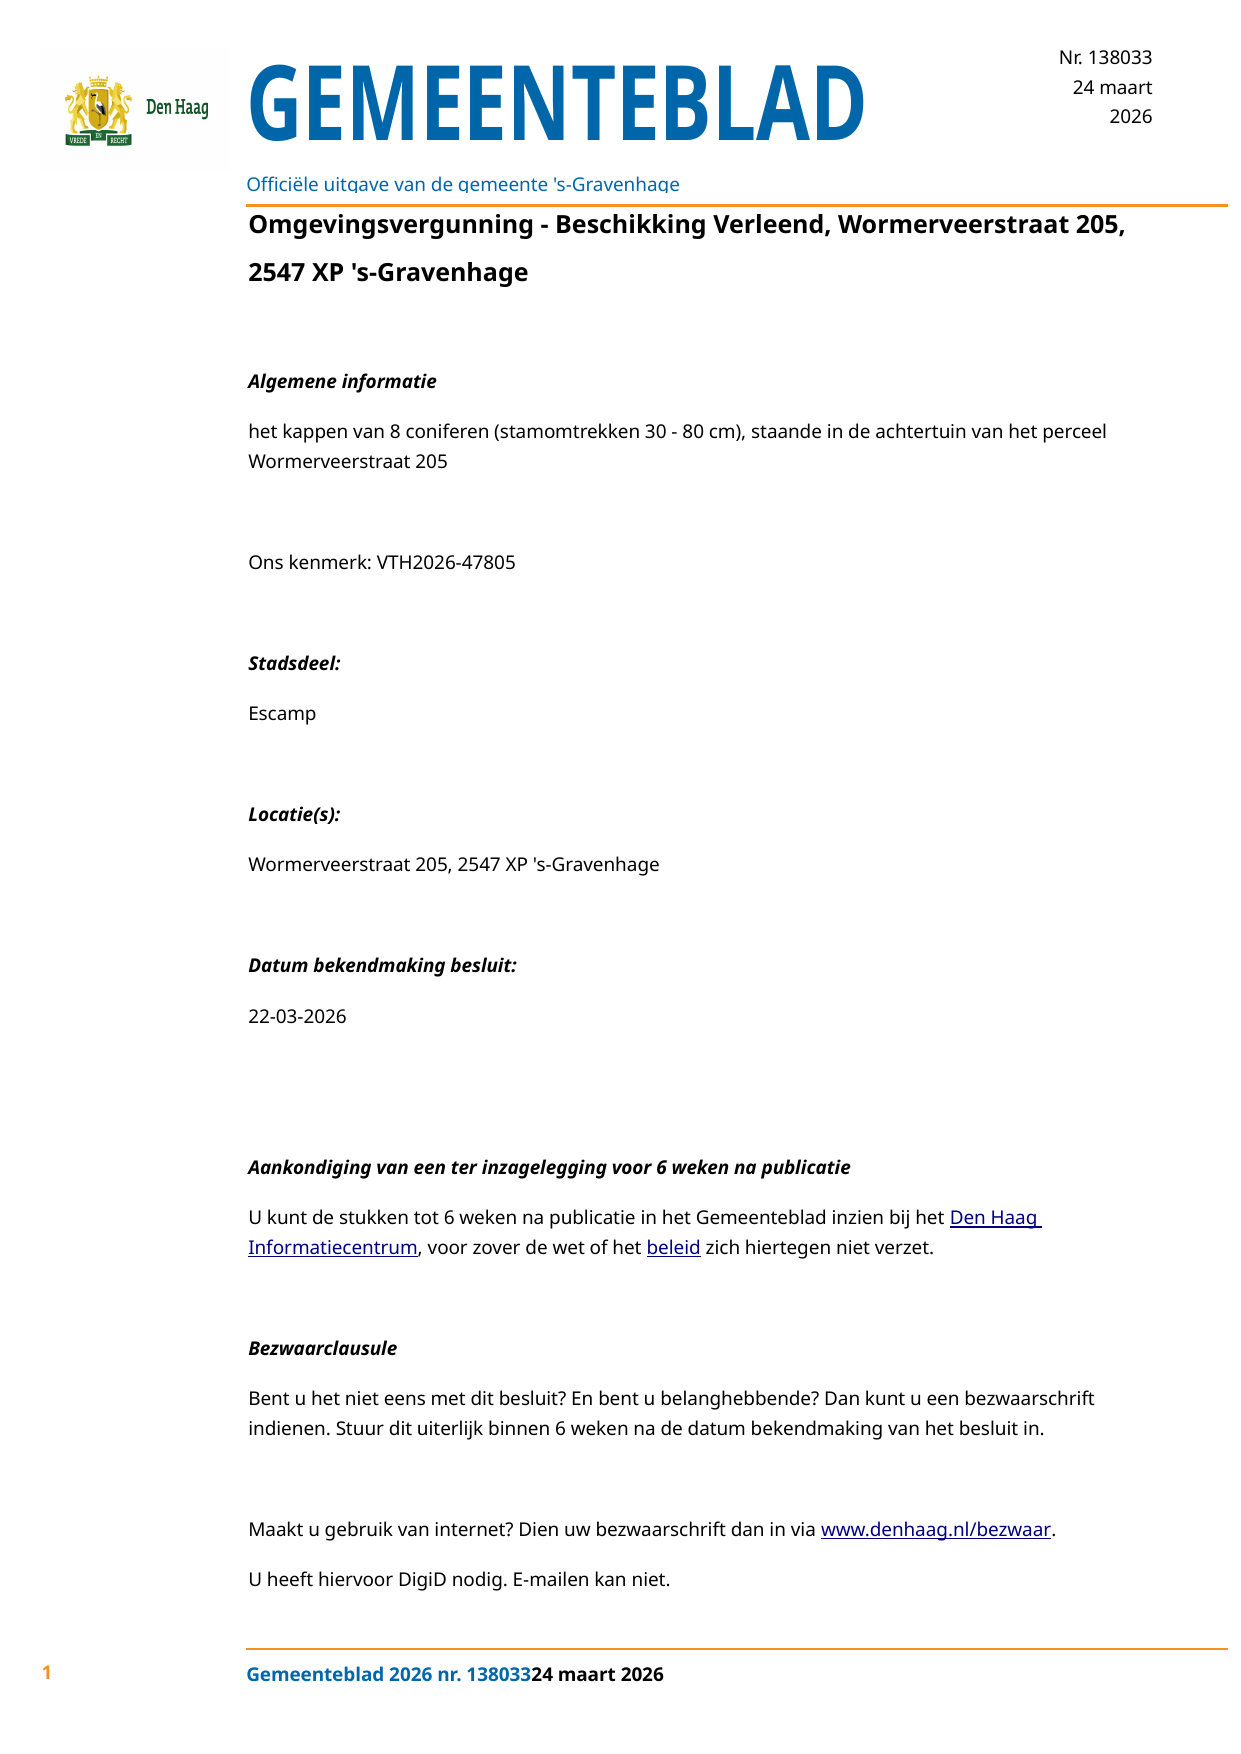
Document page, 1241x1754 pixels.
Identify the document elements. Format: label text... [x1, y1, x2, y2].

text Maakt u gebruik van internet? Dien uw bezwaarschrift dan in via www.denhaag.nl/bezwaar. [248, 1516, 1152, 1542]
text Bent u het niet eens met dit besluit? En bent u belanghebbende? Dan kunt u een bezwaarschrift indienen. Stuur dit uiterlijk binnen 6 weken na de datum bekendmaking van het besluit in. [248, 1385, 1152, 1441]
text Wormerveerstraat 205, 2547 XP 's-Gravenhage [248, 852, 1152, 877]
text Locatie(s): [248, 801, 1152, 827]
text Datum bekendmaking besluit: [248, 952, 1152, 978]
text Stadsdeel: [248, 650, 1152, 676]
text U heeft hiervoor DigiD nodig. E-mailen kan niet. [248, 1566, 1152, 1592]
picture [41, 47, 231, 172]
text Bezwaarclausule [248, 1335, 1152, 1361]
text Escamp [248, 700, 1152, 726]
text U kunt de stukken tot 6 weken na publicatie in het Gemeenteblad inzien bij het Den Haag Informatiecentrum, voor zover de wet of het beleid zich hiertegen niet verzet. [248, 1204, 1152, 1260]
text Ons kenmerk: VTH2026-47805 [248, 549, 1152, 575]
text Algemene informatie [248, 368, 1152, 394]
text Aankondiging van een ter inzagelegging voor 6 weken na publicatie [248, 1154, 1152, 1180]
text het kappen van 8 coniferen (stamomtrekken 30 - 80 cm), staande in de achtertuin van het perceel Wormerveerstraat 205 [248, 419, 1152, 474]
text Omgevingsvergunning - Beschikking Verleend, Wormerveerstraat 205, 2547 XP 's-Gravenhage [248, 207, 1152, 288]
text 22-03-2026 [248, 1003, 1152, 1029]
